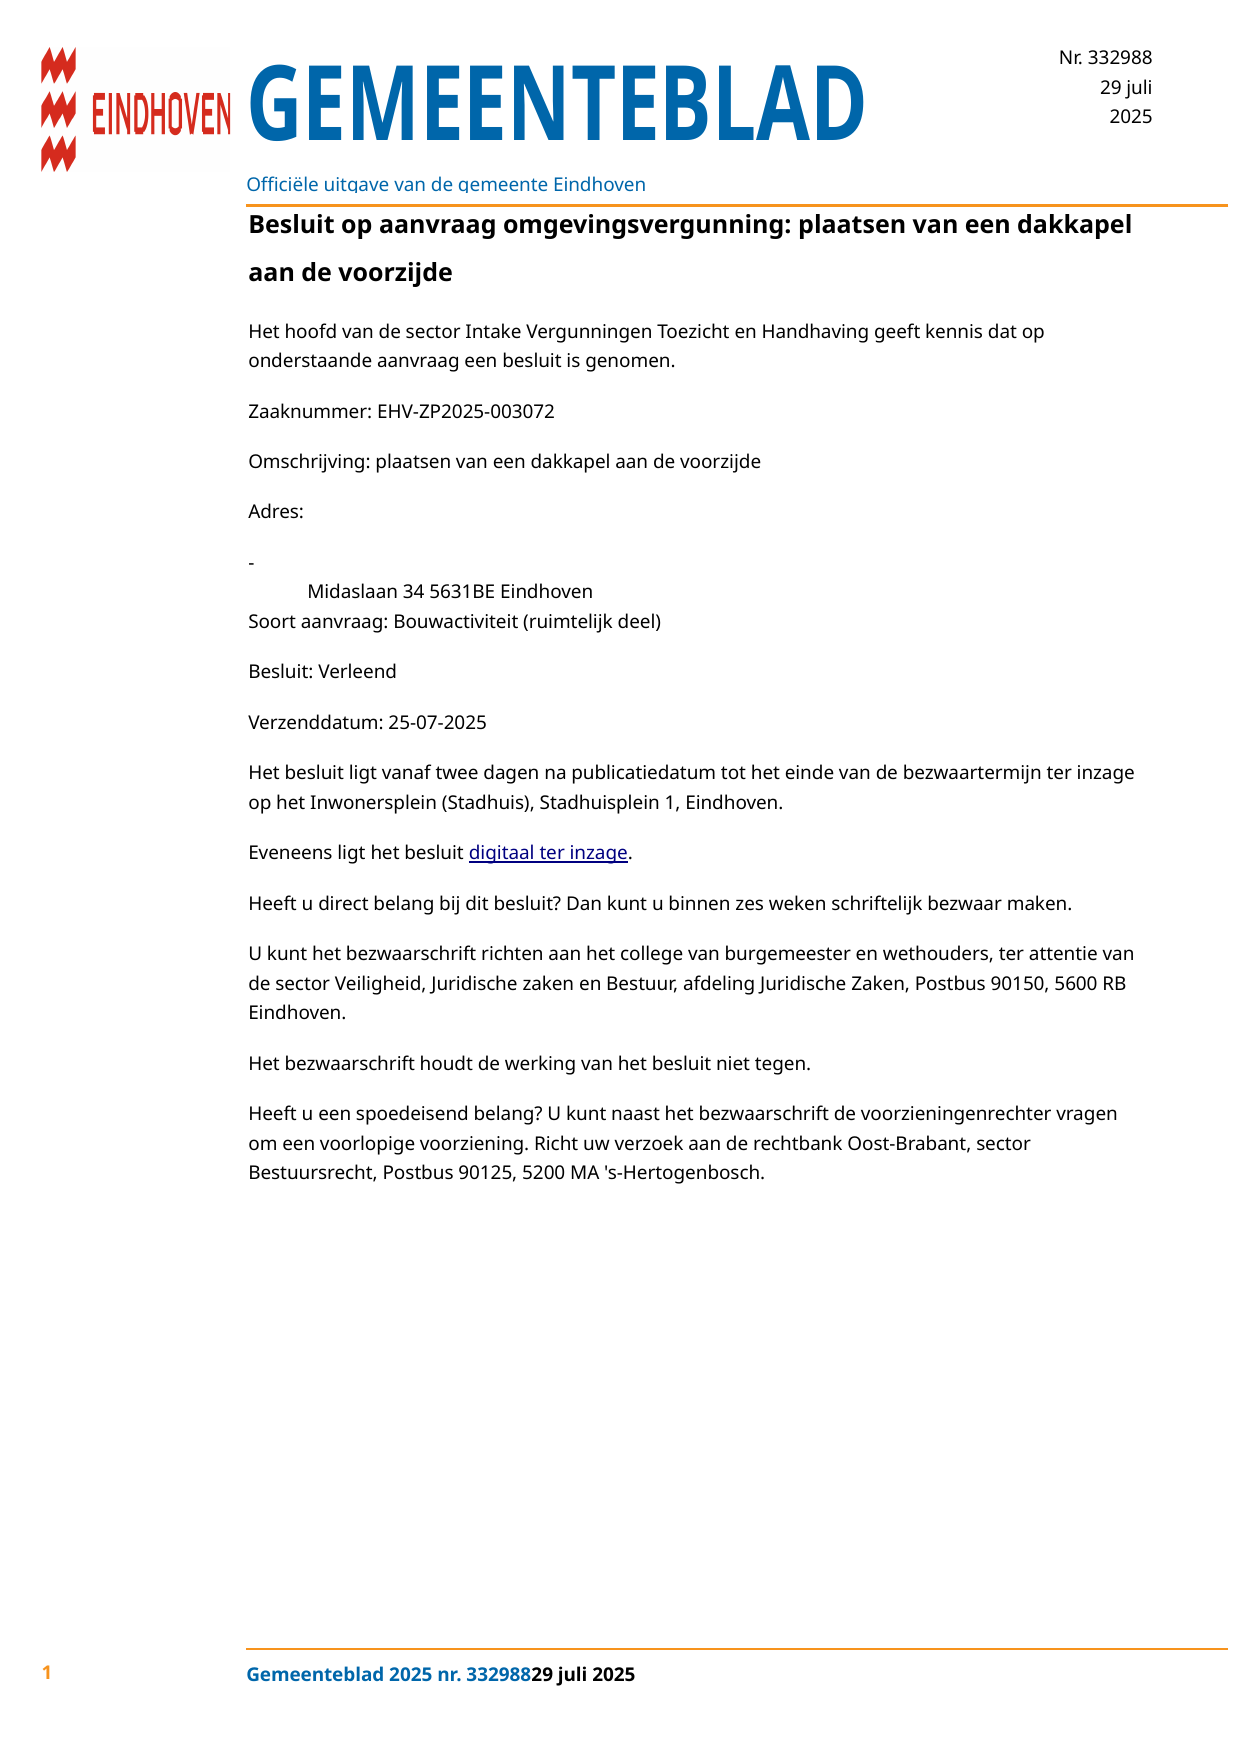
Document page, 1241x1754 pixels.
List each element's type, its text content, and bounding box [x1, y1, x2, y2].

text Soort aanvraag: Bouwactiviteit (ruimtelijk deel) [248, 608, 1152, 634]
text Verzenddatum: 25-07-2025 [248, 709, 1152, 735]
list Midaslaan 34 5631BE Eindhoven [248, 579, 1152, 604]
text Zaaknummer: EHV-ZP2025-003072 [248, 398, 1152, 424]
text Eveneens ligt het besluit digitaal ter inzage. [248, 839, 1152, 865]
text Besluit op aanvraag omgevingsvergunning: plaatsen van een dakkapel aan de voorzijde [248, 207, 1152, 288]
text Heeft u een spoedeisend belang? U kunt naast het bezwaarschrift de voorzieningenrechter vragen om een voorlopige voorziening. Richt uw verzoek aan de rechtbank Oost-Brabant, sector Bestuursrecht, Postbus 90125, 5200 MA 's-Hertogenbosch. [248, 1100, 1152, 1185]
text Het bezwaarschrift houdt de werking van het besluit niet tegen. [248, 1050, 1152, 1076]
text Het besluit ligt vanaf twee dagen na publicatiedatum tot het einde van de bezwaartermijn ter inzage op het Inwonersplein (Stadhuis), Stadhuisplein 1, Eindhoven. [248, 759, 1152, 815]
picture [41, 47, 231, 172]
text Het hoofd van de sector Intake Vergunningen Toezicht en Handhaving geeft kennis dat op onderstaande aanvraag een besluit is genomen. [248, 318, 1152, 373]
text Adres: [248, 499, 1152, 524]
text Omschrijving: plaatsen van een dakkapel aan de voorzijde [248, 448, 1152, 474]
text Heeft u direct belang bij dit besluit? Dan kunt u binnen zes weken schriftelijk bezwaar maken. [248, 890, 1152, 916]
text U kunt het bezwaarschrift richten aan het college van burgemeester en wethouders, ter attentie van de sector Veiligheid, Juridische zaken en Bestuur, afdeling Juridische Zaken, Postbus 90150, 5600 RB Eindhoven. [248, 940, 1152, 1025]
text Besluit: Verleend [248, 659, 1152, 684]
